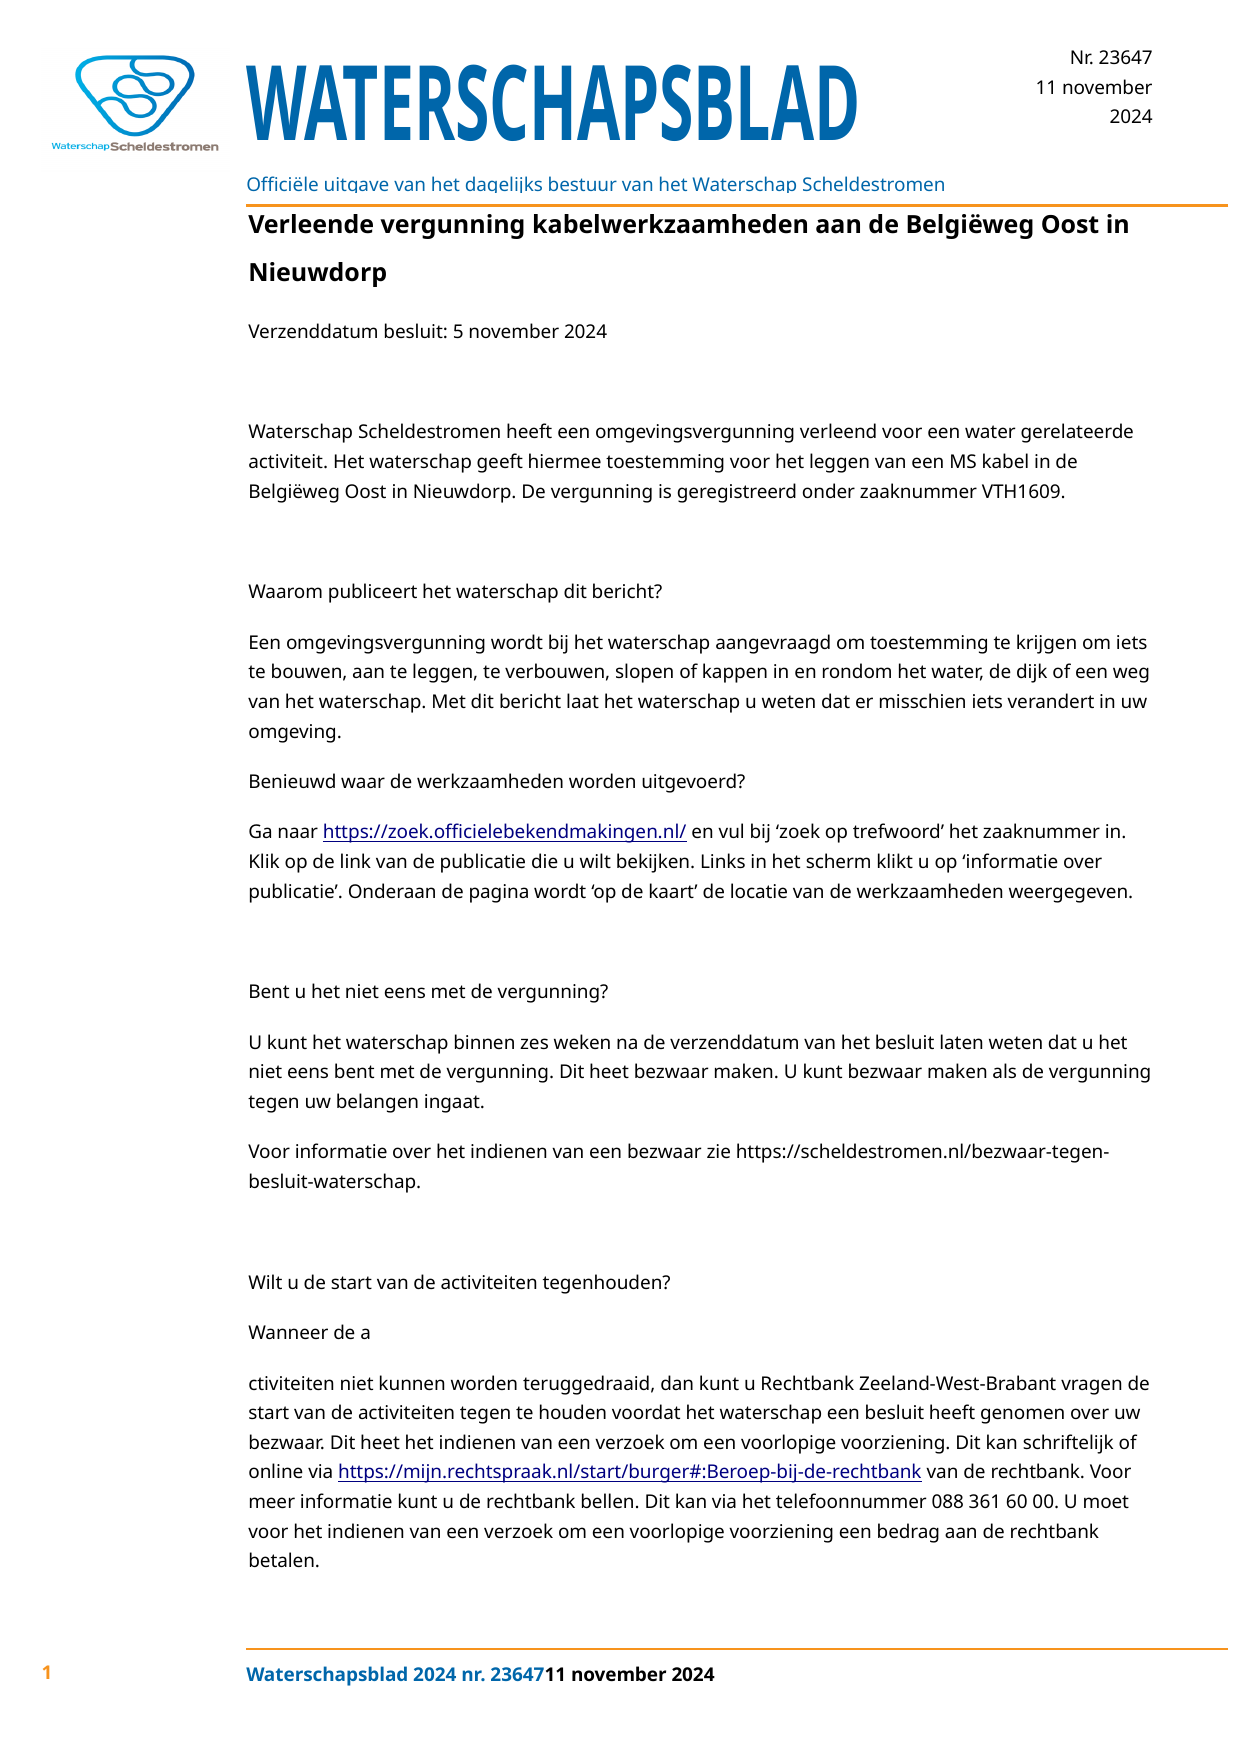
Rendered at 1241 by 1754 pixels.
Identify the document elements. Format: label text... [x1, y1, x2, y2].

text Waterschap Scheldestromen heeft een omgevingsvergunning verleend voor een water gerelateerde activiteit. Het waterschap geeft hiermee toestemming voor het leggen van een MS kabel in de Belgiëweg Oost in Nieuwdorp. De vergunning is geregistreerd onder zaaknummer VTH1609. [248, 419, 1152, 504]
text Een omgevingsvergunning wordt bij het waterschap aangevraagd om toestemming te krijgen om iets te bouwen, aan te leggen, te verbouwen, slopen of kappen in en rondom het water, de dijk of een weg van het waterschap. Met dit bericht laat het waterschap u weten dat er misschien iets verandert in uw omgeving. [248, 629, 1152, 744]
text Voor informatie over het indienen van een bezwaar zie https://scheldestromen.nl/bezwaar-tegen-besluit-waterschap. [248, 1139, 1152, 1194]
text Waarom publiceert het waterschap dit bericht? [248, 579, 1152, 604]
text Wilt u de start van de activiteiten tegenhouden? [248, 1269, 1152, 1295]
text U kunt het waterschap binnen zes weken na de verzenddatum van het besluit laten weten dat u het niet eens bent met de vergunning. Dit heet bezwaar maken. U kunt bezwaar maken als de vergunning tegen uw belangen ingaat. [248, 1029, 1152, 1114]
text Ga naar https://zoek.officielebekendmakingen.nl/ en vul bij ‘zoek op trefwoord’ het zaaknummer in. Klik op de link van de publicatie die u wilt bekijken. Links in het scherm klikt u op ‘informatie over publicatie’. Onderaan de pagina wordt ‘op de kaart’ de locatie van de werkzaamheden weergegeven. [248, 819, 1152, 904]
text Benieuwd waar de werkzaamheden worden uitgevoerd? [248, 768, 1152, 794]
text Bent u het niet eens met de vergunning? [248, 979, 1152, 1004]
text Wanneer de a [248, 1319, 1152, 1345]
text Verleende vergunning kabelwerkzaamheden aan de Belgiëweg Oost in Nieuwdorp [248, 207, 1152, 288]
text ctiviteiten niet kunnen worden teruggedraaid, dan kunt u Rechtbank Zeeland-West-Brabant vragen de start van de activiteiten tegen te houden voordat het waterschap een besluit heeft genomen over uw bezwaar. Dit heet het indienen van een verzoek om een voorlopige voorziening. Dit kan schriftelijk of online via https://mijn.rechtspraak.nl/start/burger#:Beroep-bij-de-rechtbank van de rechtbank. Voor meer informatie kunt u de rechtbank bellen. Dit kan via het telefoonnummer 088 361 60 00. U moet voor het indienen van een verzoek om een voorlopige voorziening een bedrag aan de rechtbank betalen. [248, 1370, 1152, 1573]
text Verzenddatum besluit: 5 november 2024 [248, 318, 1152, 344]
picture [41, 47, 231, 172]
